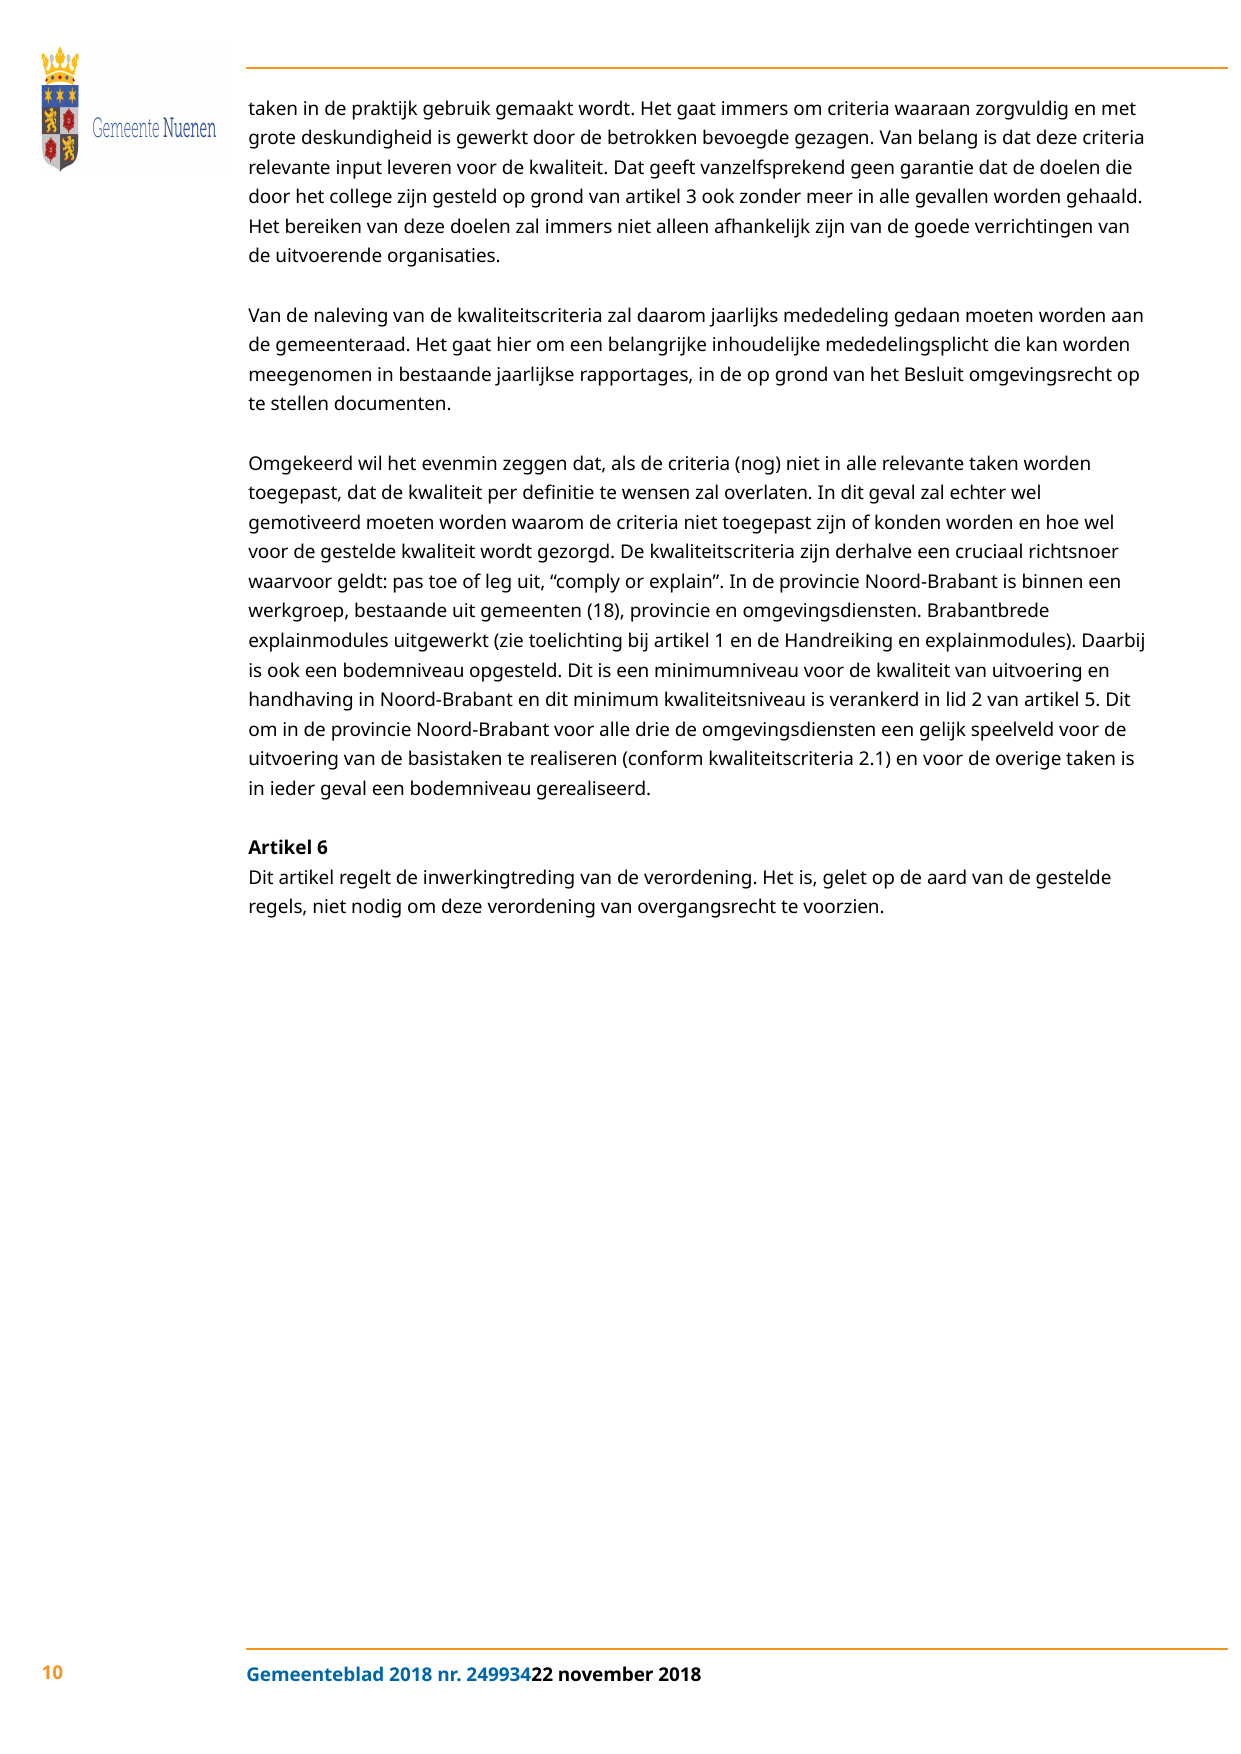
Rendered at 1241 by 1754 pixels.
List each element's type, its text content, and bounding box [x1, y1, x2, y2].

text Dit artikel regelt de inwerkingtreding van de verordening. Het is, gelet op de aard van de gestelde regels, niet nodig om deze verordening van overgangsrecht te voorzien. [248, 864, 1152, 919]
picture [41, 47, 231, 172]
text Omgekeerd wil het evenmin zeggen dat, als de criteria (nog) niet in alle relevante taken worden toegepast, dat de kwaliteit per definitie te wensen zal overlaten. In dit geval zal echter wel gemotiveerd moeten worden waarom de criteria niet toegepast zijn of konden worden en hoe wel voor de gestelde kwaliteit wordt gezorgd. De kwaliteitscriteria zijn derhalve een cruciaal richtsnoer waarvoor geldt: pas toe of leg uit, “comply or explain”. In de provincie Noord-Brabant is binnen een werkgroep, bestaande uit gemeenten (18), provincie en omgevingsdiensten. Brabantbrede explainmodules uitgewerkt (zie toelichting bij artikel 1 en de Handreiking en explainmodules). Daarbij is ook een bodemniveau opgesteld. Dit is een minimumniveau voor de kwaliteit van uitvoering en handhaving in Noord-Brabant en dit minimum kwaliteitsniveau is verankerd in lid 2 van artikel 5. Dit om in de provincie Noord-Brabant voor alle drie de omgevingsdiensten een gelijk speelveld voor de uitvoering van de basistaken te realiseren (conform kwaliteitscriteria 2.1) en voor de overige taken is in ieder geval een bodemniveau gerealiseerd. [248, 450, 1152, 801]
text Van de naleving van de kwaliteitscriteria zal daarom jaarlijks mededeling gedaan moeten worden aan de gemeenteraad. Het gaat hier om een belangrijke inhoudelijke mededelingsplicht die kan worden meegenomen in bestaande jaarlijkse rapportages, in de op grond van het Besluit omgevingsrecht op te stellen documenten. [248, 302, 1152, 416]
text Artikel 6 [248, 834, 1152, 860]
text taken in de praktijk gebruik gemaakt wordt. Het gaat immers om criteria waaraan zorgvuldig en met grote deskundigheid is gewerkt door de betrokken bevoegde gezagen. Van belang is dat deze criteria relevante input leveren voor de kwaliteit. Dat geeft vanzelfsprekend geen garantie dat de doelen die door het college zijn gesteld op grond van artikel 3 ook zonder meer in alle gevallen worden gehaald. Het bereiken van deze doelen zal immers niet alleen afhankelijk zijn van de goede verrichtingen van de uitvoerende organisaties. [248, 95, 1152, 268]
